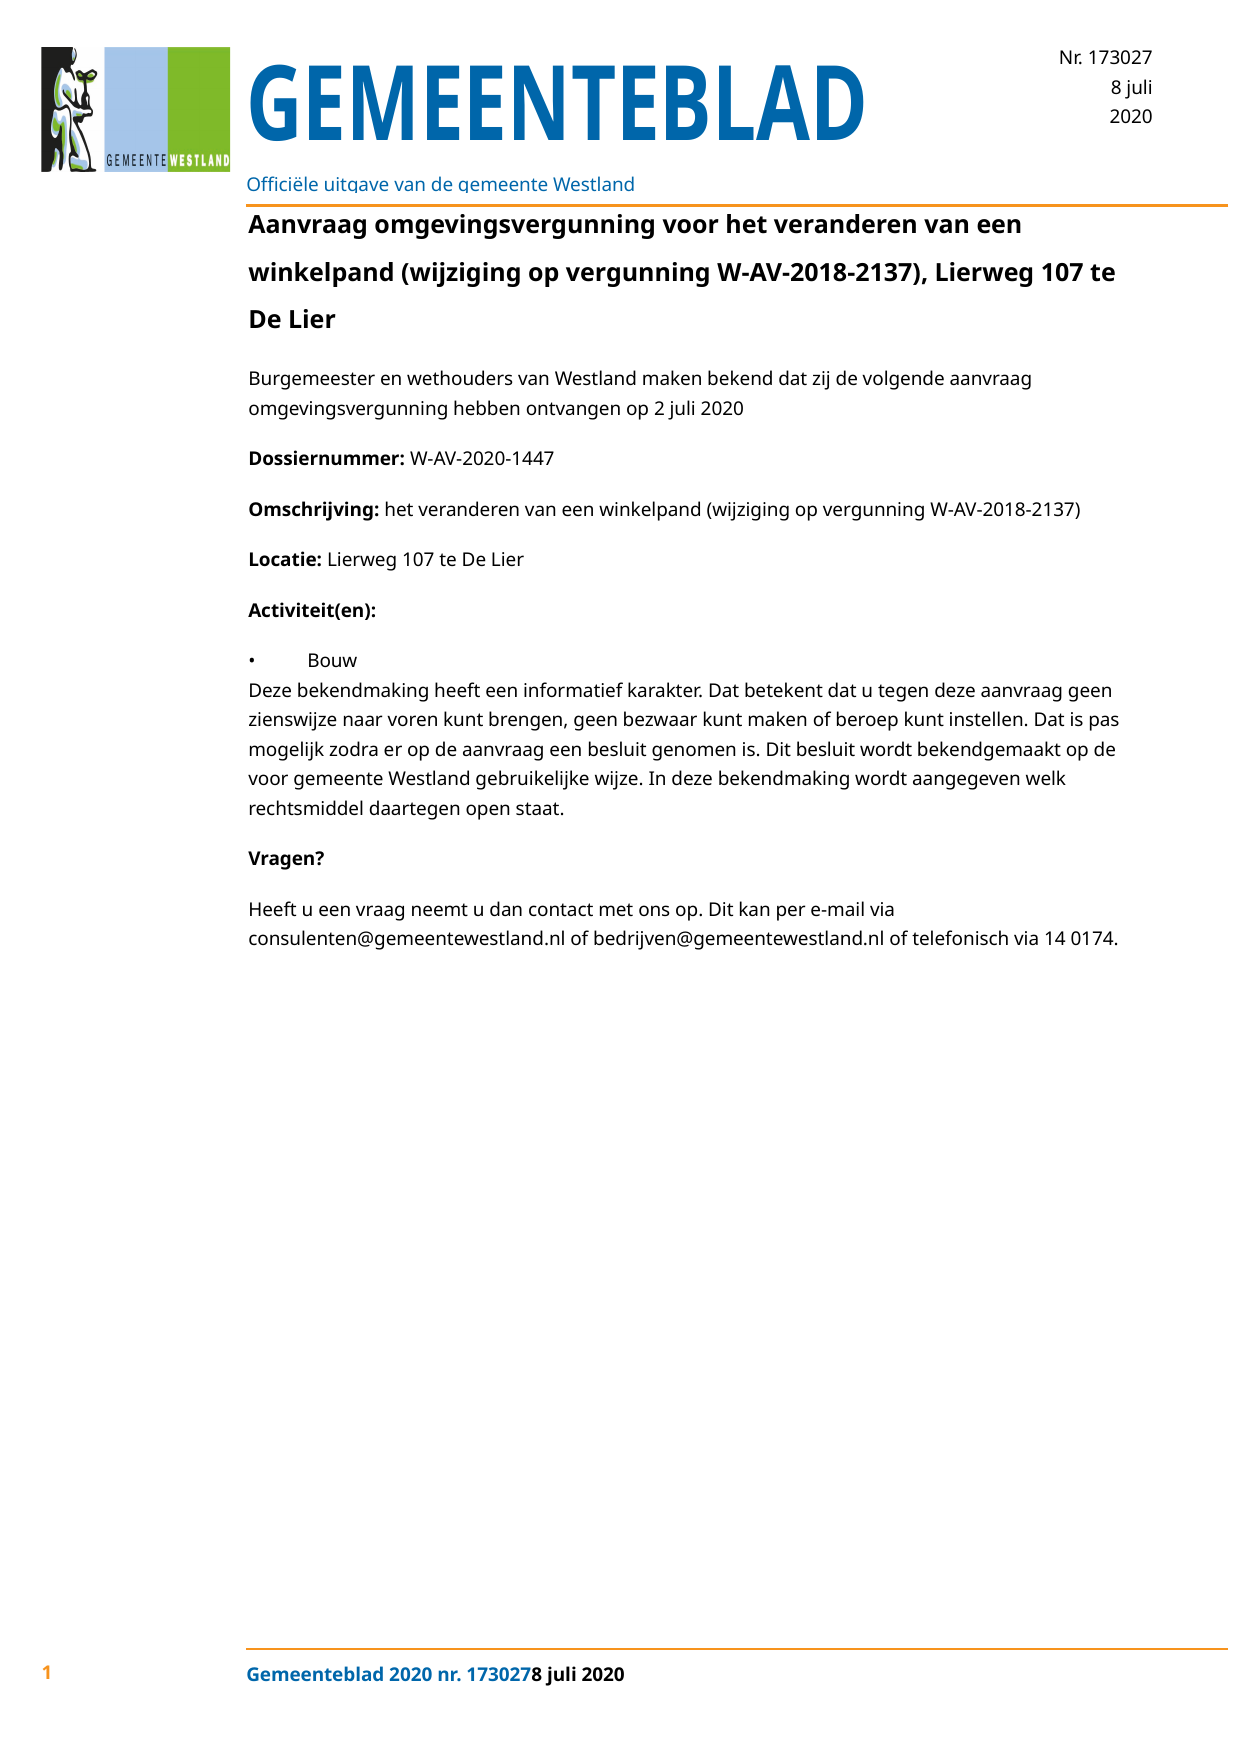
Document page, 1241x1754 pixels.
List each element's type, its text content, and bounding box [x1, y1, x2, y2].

picture [41, 47, 231, 172]
text Aanvraag omgevingsvergunning voor het veranderen van een winkelpand (wijziging op vergunning W-AV-2018-2137), Lierweg 107 te De Lier [248, 207, 1152, 336]
text Activiteit(en): [248, 597, 1152, 622]
text Locatie: Lierweg 107 te De Lier [248, 546, 1152, 572]
text Dossiernummer: W-AV-2020-1447 [248, 446, 1152, 471]
list Bouw [248, 647, 1152, 673]
text Burgemeester en wethouders van Westland maken bekend dat zij de volgende aanvraag omgevingsvergunning hebben ontvangen op 2 juli 2020 [248, 366, 1152, 421]
text Deze bekendmaking heeft een informatief karakter. Dat betekent dat u tegen deze aanvraag geen zienswijze naar voren kunt brengen, geen bezwaar kunt maken of beroep kunt instellen. Dat is pas mogelijk zodra er op de aanvraag een besluit genomen is. Dit besluit wordt bekendgemaakt op de voor gemeente Westland gebruikelijke wijze. In deze bekendmaking wordt aangegeven welk rechtsmiddel daartegen open staat. [248, 677, 1152, 821]
text Heeft u een vraag neemt u dan contact met ons op. Dit kan per e-mail via consulenten@gemeentewestland.nl of bedrijven@gemeentewestland.nl of telefonisch via 14 0174. [248, 896, 1152, 951]
text Vragen? [248, 846, 1152, 871]
text Omschrijving: het veranderen van een winkelpand (wijziging op vergunning W-AV-2018-2137) [248, 496, 1152, 522]
